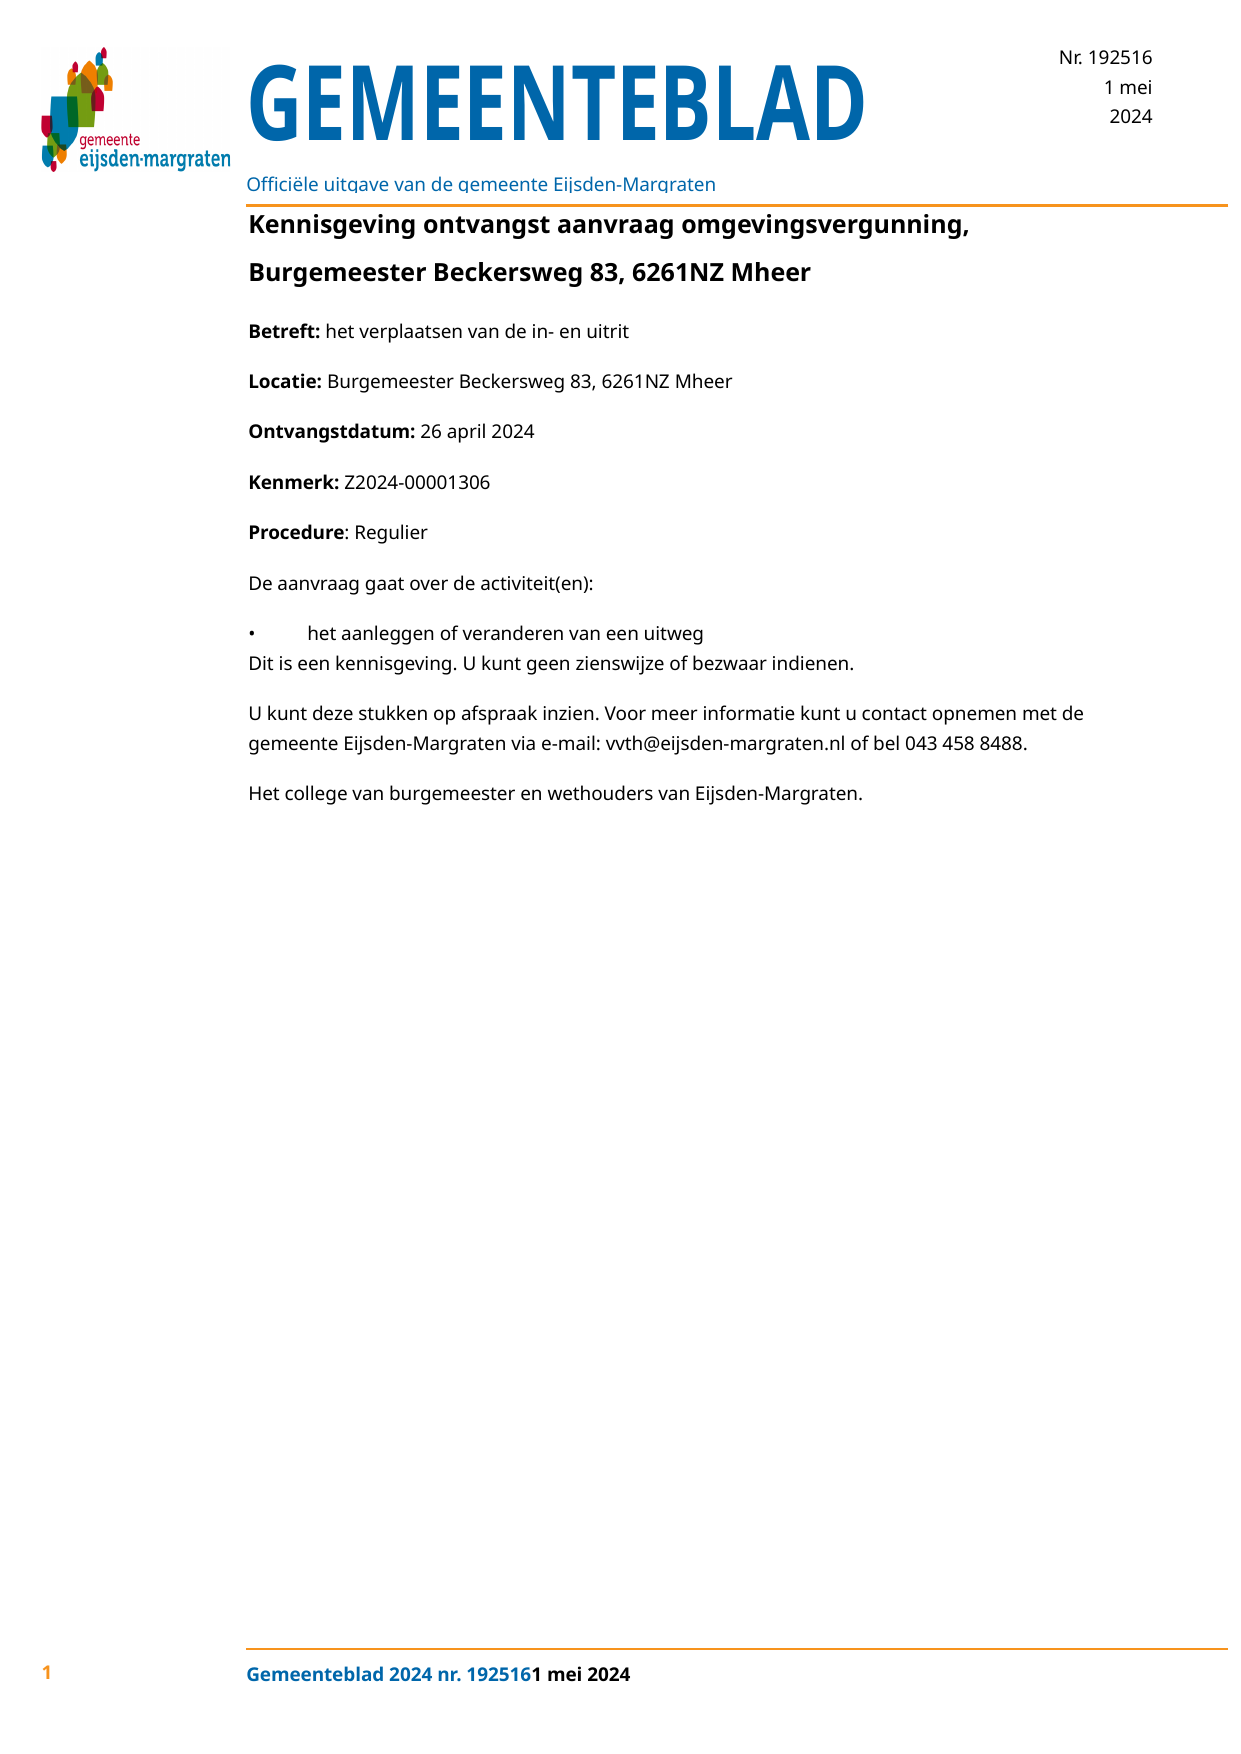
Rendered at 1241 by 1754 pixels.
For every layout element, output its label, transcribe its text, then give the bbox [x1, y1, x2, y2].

picture [41, 47, 231, 172]
text U kunt deze stukken op afspraak inzien. Voor meer informatie kunt u contact opnemen met de gemeente Eijsden-Margraten via e-mail: vvth@eijsden-margraten.nl of bel 043 458 8488. [248, 700, 1152, 756]
text Betreft: het verplaatsen van de in- en uitrit [248, 318, 1152, 344]
text De aanvraag gaat over de activiteit(en): [248, 570, 1152, 596]
text Kenmerk: Z2024-00001306 [248, 469, 1152, 495]
text Dit is een kennisgeving. U kunt geen zienswijze of bezwaar indienen. [248, 650, 1152, 676]
text Het college van burgemeester en wethouders van Eijsden-Margraten. [248, 780, 1152, 806]
text Procedure: Regulier [248, 519, 1152, 545]
text Locatie: Burgemeester Beckersweg 83, 6261NZ Mheer [248, 368, 1152, 394]
list het aanleggen of veranderen van een uitweg [248, 620, 1152, 646]
text Kennisgeving ontvangst aanvraag omgevingsvergunning, Burgemeester Beckersweg 83, 6261NZ Mheer [248, 207, 1152, 288]
text Ontvangstdatum: 26 april 2024 [248, 419, 1152, 444]
